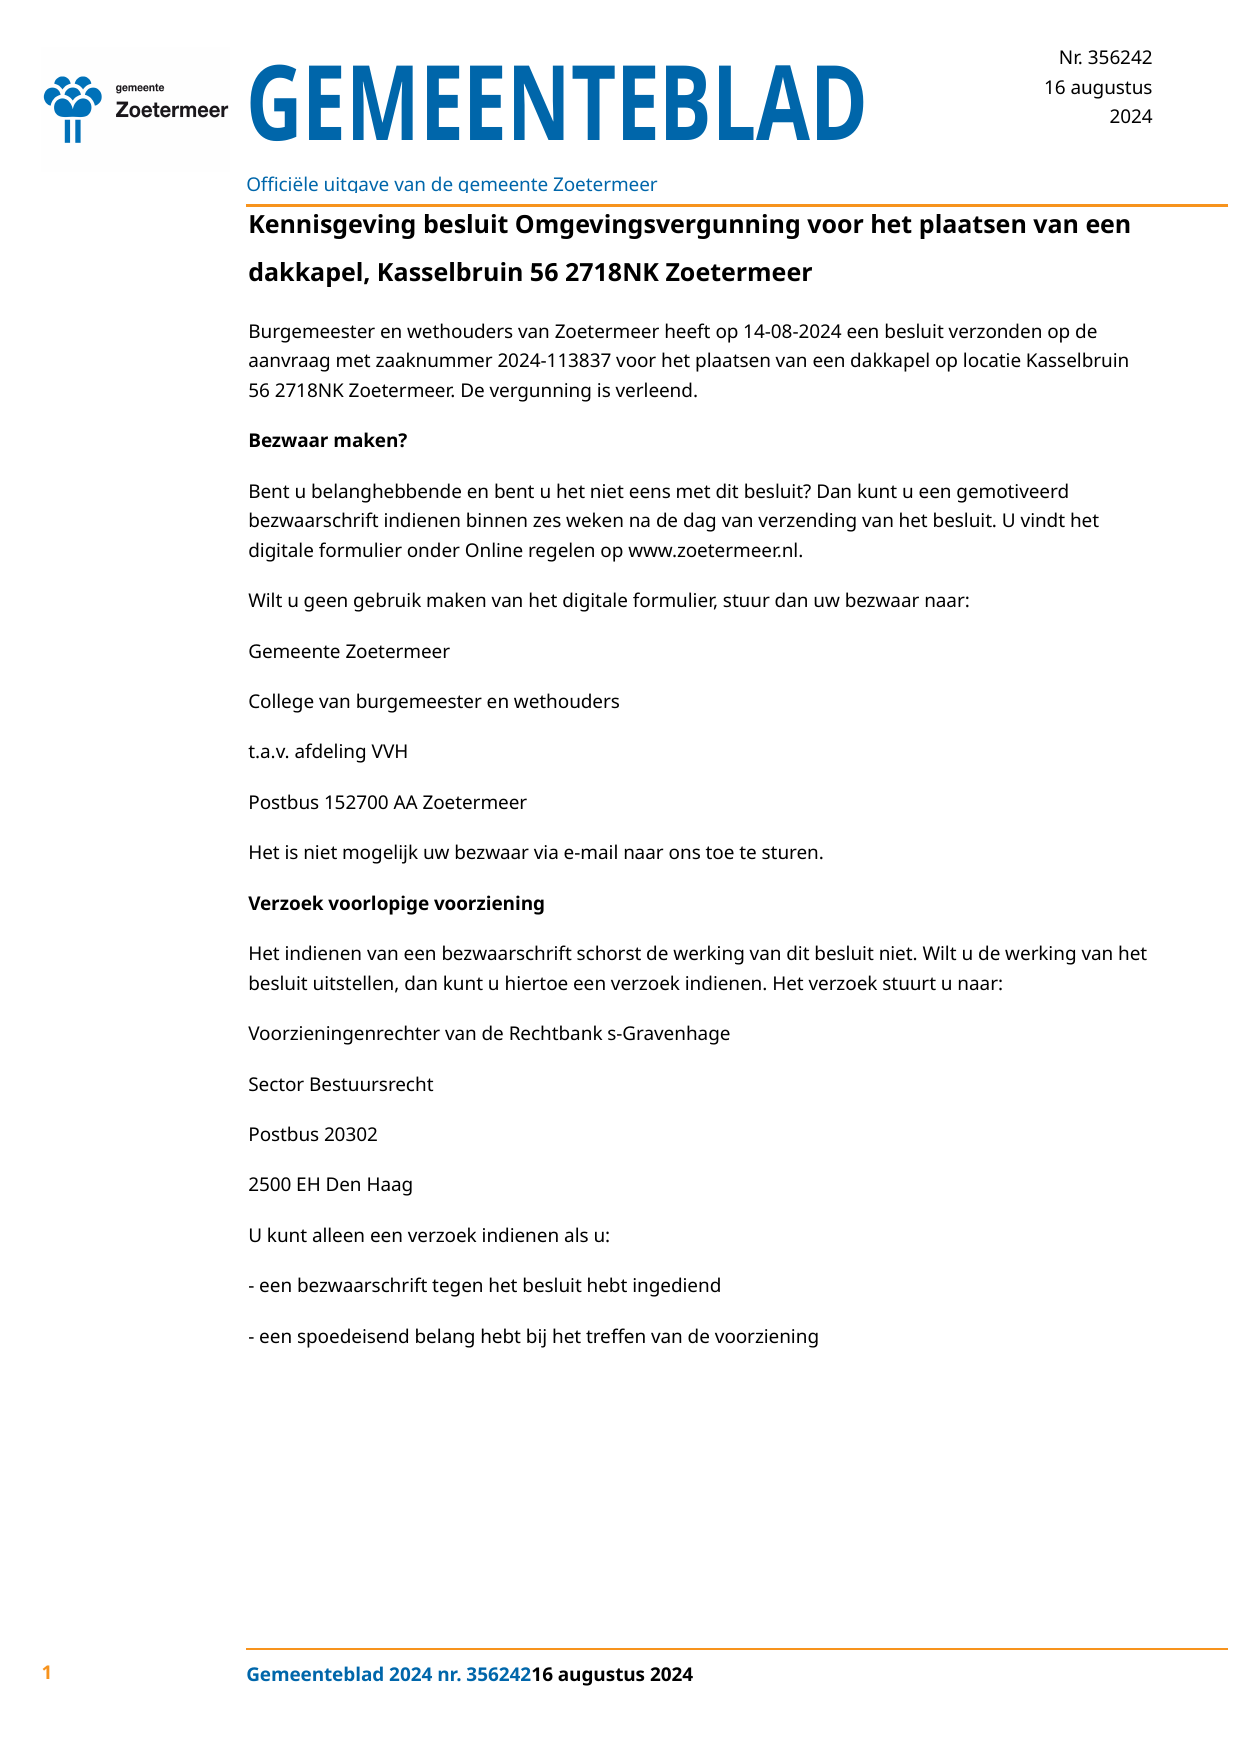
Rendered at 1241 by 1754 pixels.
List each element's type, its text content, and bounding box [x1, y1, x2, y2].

text Wilt u geen gebruik maken van het digitale formulier, stuur dan uw bezwaar naar: [248, 587, 1152, 613]
text Gemeente Zoetermeer [248, 638, 1152, 664]
text - een spoedeisend belang hebt bij het treffen van de voorziening [248, 1323, 1152, 1349]
text Het is niet mogelijk uw bezwaar via e-mail naar ons toe te sturen. [248, 839, 1152, 865]
text U kunt alleen een verzoek indienen als u: [248, 1222, 1152, 1248]
text - een bezwaarschrift tegen het besluit hebt ingediend [248, 1272, 1152, 1298]
text Postbus 152700 AA Zoetermeer [248, 789, 1152, 815]
text Postbus 20302 [248, 1121, 1152, 1147]
text Sector Bestuursrecht [248, 1071, 1152, 1097]
text 2500 EH Den Haag [248, 1172, 1152, 1197]
text Verzoek voorlopige voorziening [248, 890, 1152, 916]
text Bent u belanghebbende en bent u het niet eens met dit besluit? Dan kunt u een gemotiveerd bezwaarschrift indienen binnen zes weken na de dag van verzending van het besluit. U vindt het digitale formulier onder Online regelen op www.zoetermeer.nl. [248, 478, 1152, 563]
text t.a.v. afdeling VVH [248, 739, 1152, 764]
text Kennisgeving besluit Omgevingsvergunning voor het plaatsen van een dakkapel, Kasselbruin 56 2718NK Zoetermeer [248, 207, 1152, 288]
text Het indienen van een bezwaarschrift schorst de werking van dit besluit niet. Wilt u de werking van het besluit uitstellen, dan kunt u hiertoe een verzoek indienen. Het verzoek stuurt u naar: [248, 940, 1152, 996]
picture [41, 47, 231, 172]
text College van burgemeester en wethouders [248, 688, 1152, 714]
text Voorzieningenrechter van de Rechtbank s-Gravenhage [248, 1020, 1152, 1046]
text Burgemeester en wethouders van Zoetermeer heeft op 14-08-2024 een besluit verzonden op de aanvraag met zaaknummer 2024-113837 voor het plaatsen van een dakkapel op locatie Kasselbruin 56 2718NK Zoetermeer. De vergunning is verleend. [248, 318, 1152, 403]
text Bezwaar maken? [248, 427, 1152, 453]
